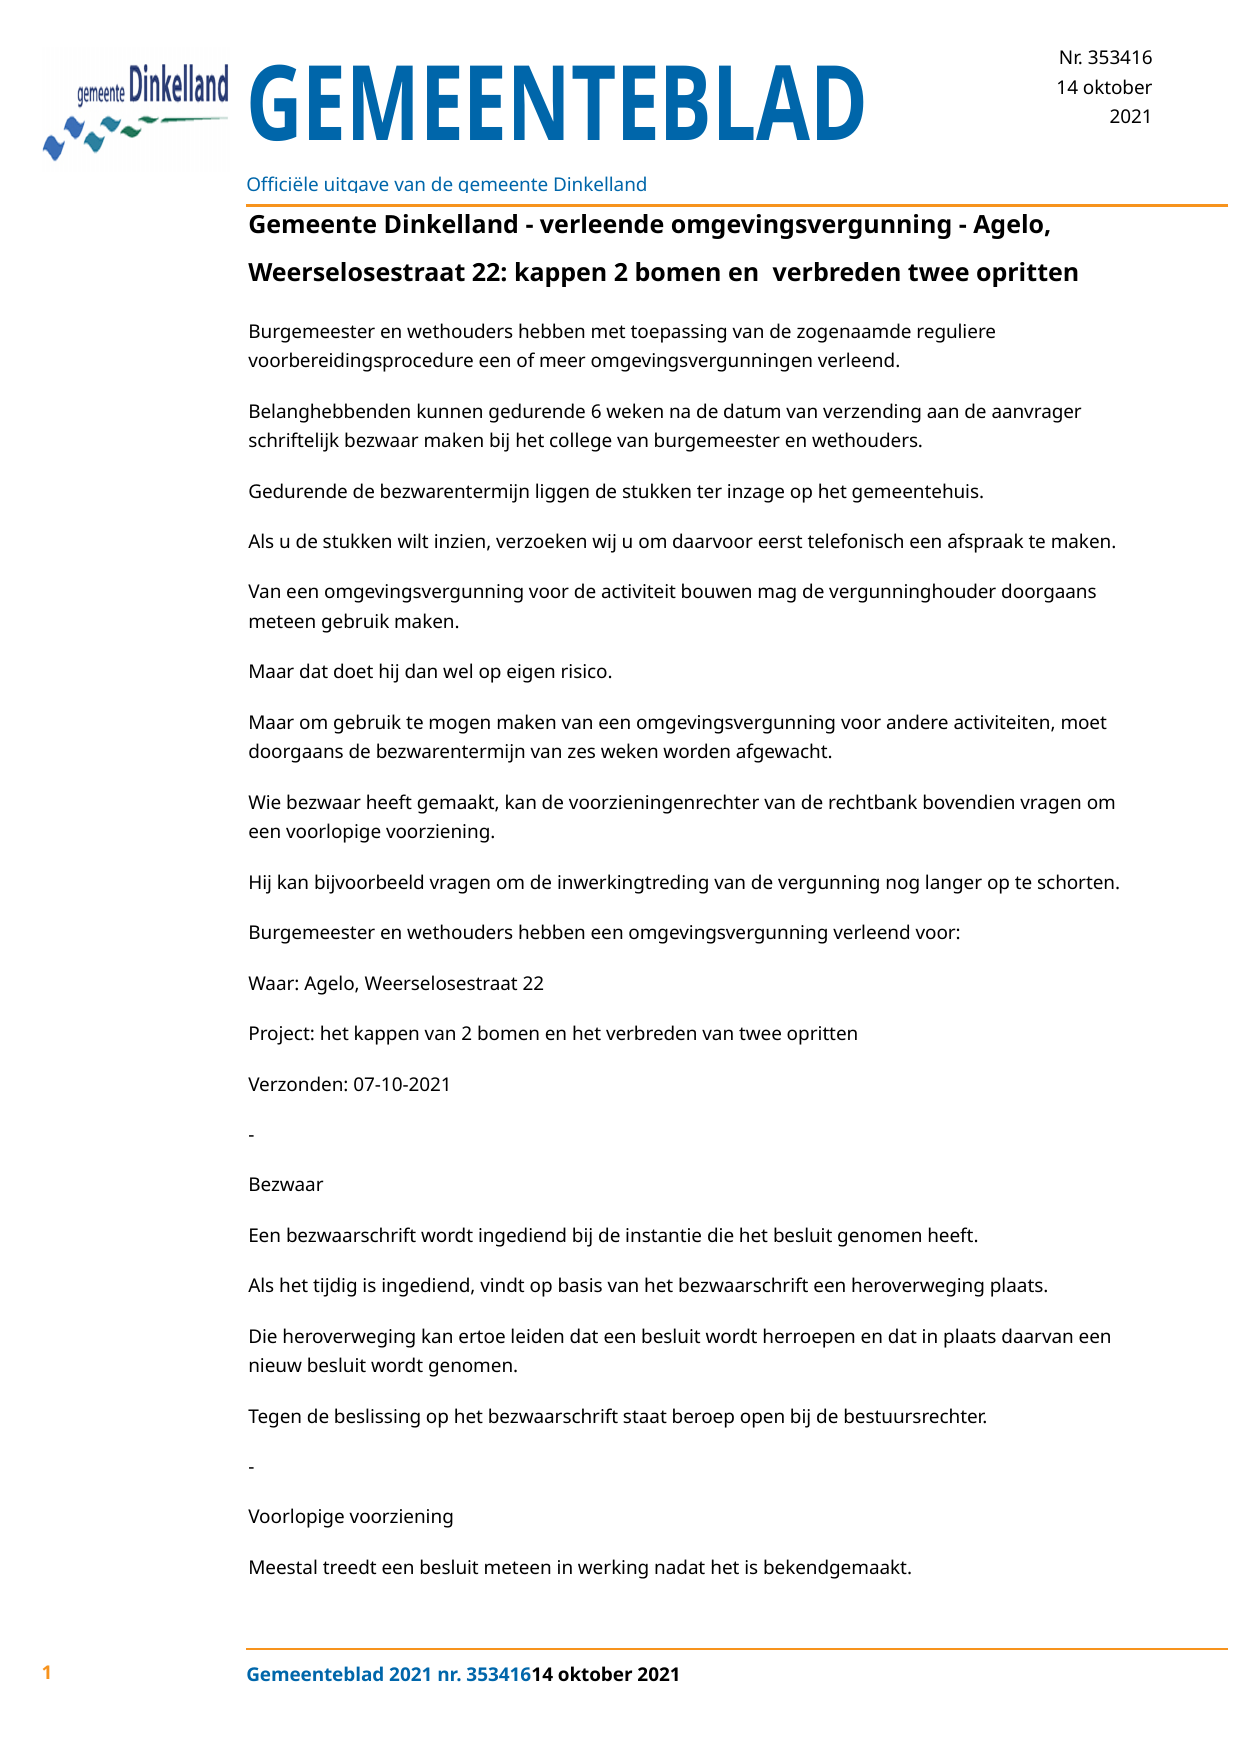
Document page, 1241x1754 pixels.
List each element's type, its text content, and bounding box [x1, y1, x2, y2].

text Een bezwaarschrift wordt ingediend bij de instantie die het besluit genomen heeft. [248, 1222, 1152, 1248]
text Maar dat doet hij dan wel op eigen risico. [248, 659, 1152, 684]
text Burgemeester en wethouders hebben een omgevingsvergunning verleend voor: [248, 919, 1152, 945]
picture [41, 47, 231, 172]
text Gemeente Dinkelland - verleende omgevingsvergunning - Agelo, Weerselosestraat 22: kappen 2 bomen en verbreden twee opritten [248, 207, 1152, 288]
text Burgemeester en wethouders hebben met toepassing van de zogenaamde reguliere voorbereidingsprocedure een of meer omgevingsvergunningen verleend. [248, 318, 1152, 373]
text Belanghebbenden kunnen gedurende 6 weken na de datum van verzending aan de aanvrager schriftelijk bezwaar maken bij het college van burgemeester en wethouders. [248, 398, 1152, 453]
text Voorlopige voorziening [248, 1504, 1152, 1529]
text Meestal treedt een besluit meteen in werking nadat het is bekendgemaakt. [248, 1554, 1152, 1580]
text Verzonden: 07-10-2021 [248, 1071, 1152, 1097]
text - [248, 1121, 1152, 1147]
text Tegen de beslissing op het bezwaarschrift staat beroep open bij de bestuursrechter. [248, 1403, 1152, 1429]
text Maar om gebruik te mogen maken van een omgevingsvergunning voor andere activiteiten, moet doorgaans de bezwarentermijn van zes weken worden afgewacht. [248, 709, 1152, 764]
text Hij kan bijvoorbeeld vragen om de inwerkingtreding van de vergunning nog langer op te schorten. [248, 869, 1152, 895]
text Wie bezwaar heeft gemaakt, kan de voorzieningenrechter van de rechtbank bovendien vragen om een voorlopige voorziening. [248, 789, 1152, 844]
text Waar: Agelo, Weerselosestraat 22 [248, 970, 1152, 996]
text Van een omgevingsvergunning voor de activiteit bouwen mag de vergunninghouder doorgaans meteen gebruik maken. [248, 579, 1152, 634]
text Bezwaar [248, 1172, 1152, 1197]
text Project: het kappen van 2 bomen en het verbreden van twee opritten [248, 1020, 1152, 1046]
text - [248, 1453, 1152, 1479]
text Gedurende de bezwarentermijn liggen de stukken ter inzage op het gemeentehuis. [248, 478, 1152, 504]
text Als u de stukken wilt inzien, verzoeken wij u om daarvoor eerst telefonisch een afspraak te maken. [248, 528, 1152, 554]
text Als het tijdig is ingediend, vindt op basis van het bezwaarschrift een heroverweging plaats. [248, 1272, 1152, 1298]
text Die heroverweging kan ertoe leiden dat een besluit wordt herroepen en dat in plaats daarvan een nieuw besluit wordt genomen. [248, 1323, 1152, 1378]
